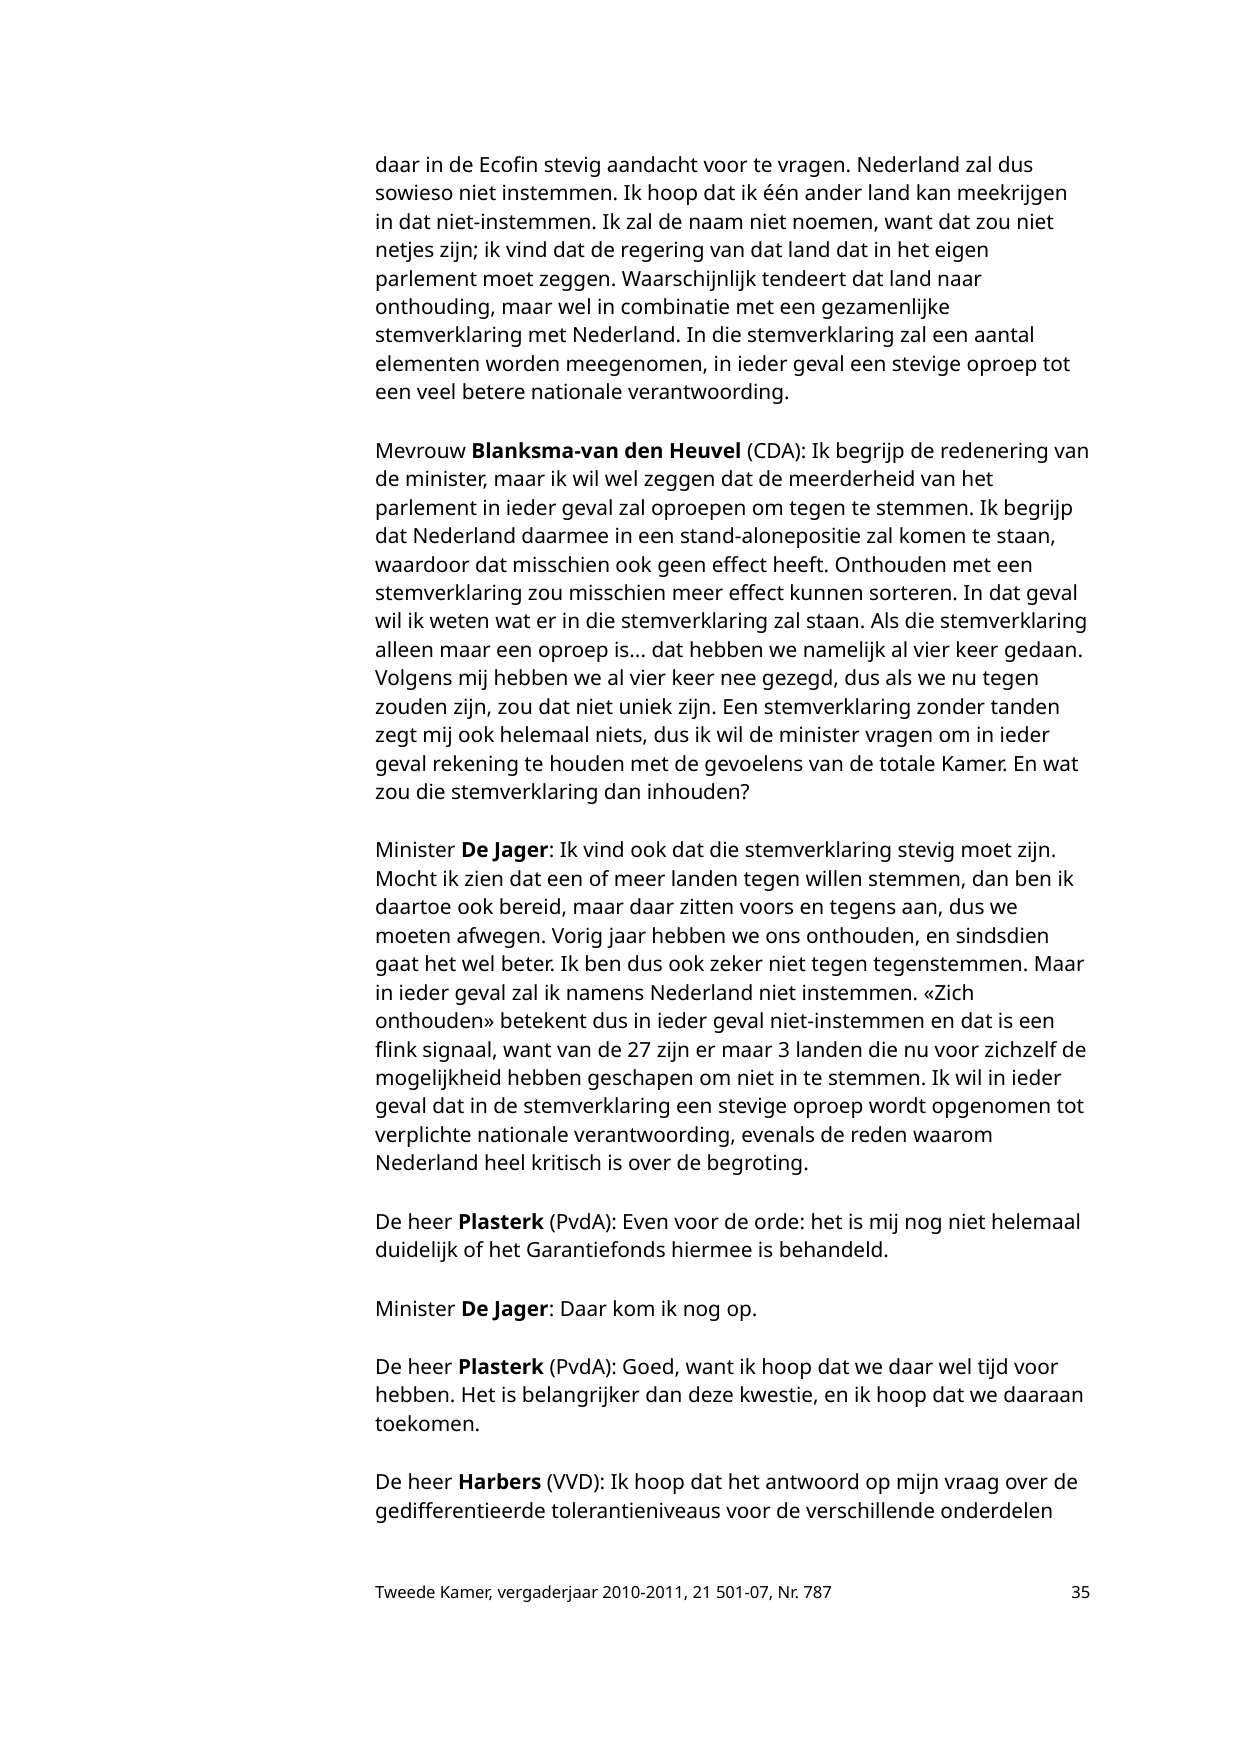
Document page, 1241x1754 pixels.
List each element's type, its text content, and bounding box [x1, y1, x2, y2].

text Mevrouw Blanksma-van den Heuvel (CDA): Ik begrijp de redenering van de minister, maar ik wil wel zeggen dat de meerderheid van het parlement in ieder geval zal oproepen om tegen te stemmen. Ik begrijp dat Nederland daarmee in een stand-alonepositie zal komen te staan, waardoor dat misschien ook geen effect heeft. Onthouden met een stemverklaring zou misschien meer effect kunnen sorteren. In dat geval wil ik weten wat er in die stemverklaring zal staan. Als die stemverklaring alleen maar een oproep is... dat hebben we namelijk al vier keer gedaan. Volgens mij hebben we al vier keer nee gezegd, dus als we nu tegen zouden zijn, zou dat niet uniek zijn. Een stemverklaring zonder tanden zegt mij ook helemaal niets, dus ik wil de minister vragen om in ieder geval rekening te houden met de gevoelens van de totale Kamer. En wat zou die stemverklaring dan inhouden? [375, 436, 1090, 806]
text Minister De Jager: Daar kom ik nog op. [375, 1294, 1090, 1322]
text De heer Plasterk (PvdA): Goed, want ik hoop dat we daar wel tijd voor hebben. Het is belangrijker dan deze kwestie, en ik hoop dat we daaraan toekomen. [375, 1352, 1090, 1437]
text Minister De Jager: Ik vind ook dat die stemverklaring stevig moet zijn. Mocht ik zien dat een of meer landen tegen willen stemmen, dan ben ik daartoe ook bereid, maar daar zitten voors en tegens aan, dus we moeten afwegen. Vorig jaar hebben we ons onthouden, en sindsdien gaat het wel beter. Ik ben dus ook zeker niet tegen tegenstemmen. Maar in ieder geval zal ik namens Nederland niet instemmen. «Zich onthouden» betekent dus in ieder geval niet-instemmen en dat is een flink signaal, want van de 27 zijn er maar 3 landen die nu voor zichzelf de mogelijkheid hebben geschapen om niet in te stemmen. Ik wil in ieder geval dat in de stemverklaring een stevige oproep wordt opgenomen tot verplichte nationale verantwoording, evenals de reden waarom Nederland heel kritisch is over de begroting. [375, 836, 1090, 1177]
text daar in de Ecofin stevig aandacht voor te vragen. Nederland zal dus sowieso niet instemmen. Ik hoop dat ik één ander land kan meekrijgen in dat niet-instemmen. Ik zal de naam niet noemen, want dat zou niet netjes zijn; ik vind dat de regering van dat land dat in het eigen parlement moet zeggen. Waarschijnlijk tendeert dat land naar onthouding, maar wel in combinatie met een gezamenlijke stemverklaring met Nederland. In die stemverklaring zal een aantal elementen worden meegenomen, in ieder geval een stevige oproep tot een veel betere nationale verantwoording. [375, 150, 1090, 406]
text De heer Plasterk (PvdA): Even voor de orde: het is mij nog niet helemaal duidelijk of het Garantiefonds hiermee is behandeld. [375, 1207, 1090, 1264]
text De heer Harbers (VVD): Ik hoop dat het antwoord op mijn vraag over de gedifferentieerde tolerantieniveaus voor de verschillende onderdelen [375, 1467, 1090, 1524]
